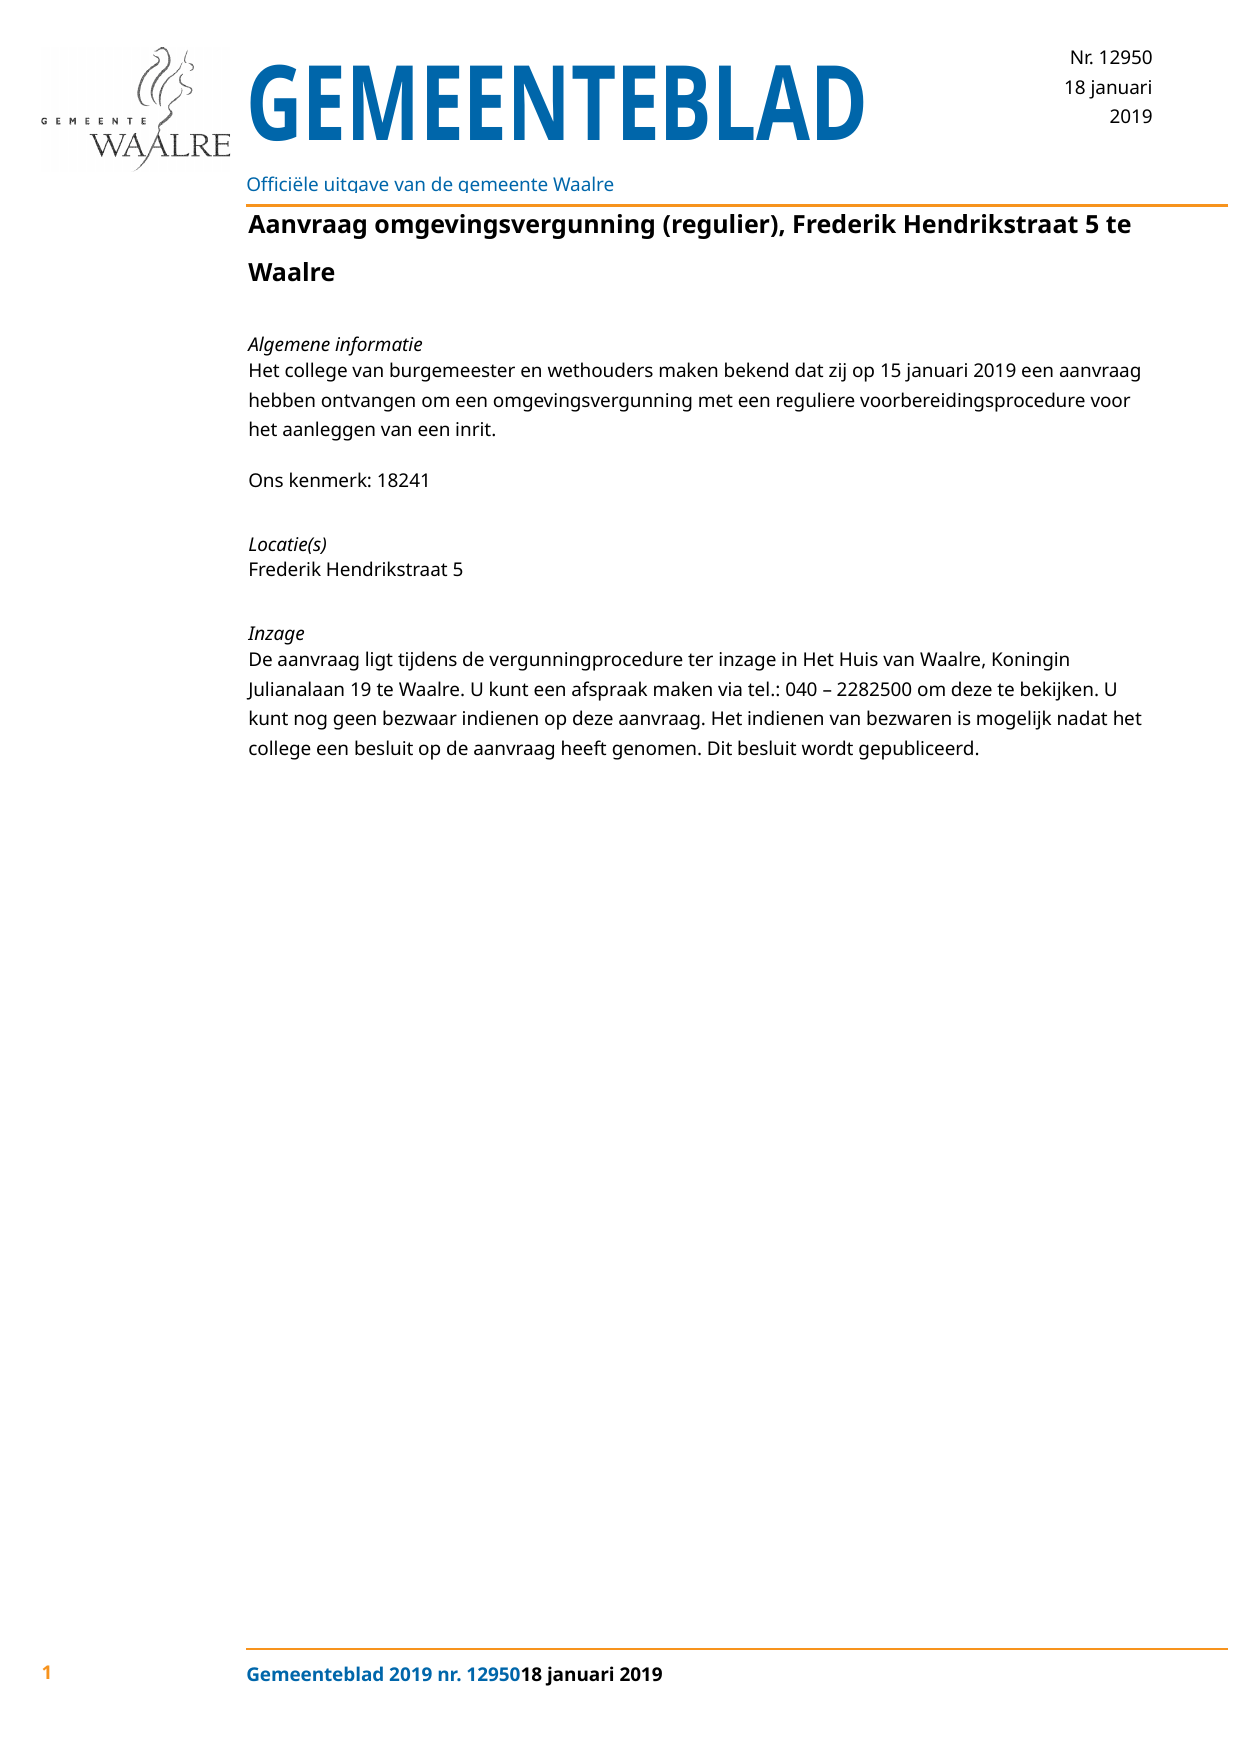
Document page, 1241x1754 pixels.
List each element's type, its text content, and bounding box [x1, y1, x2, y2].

text Algemene informatie [248, 331, 1152, 357]
text Ons kenmerk: 18241 [248, 467, 1152, 492]
text Aanvraag omgevingsvergunning (regulier), Frederik Hendrikstraat 5 te Waalre [248, 207, 1152, 288]
picture [41, 47, 231, 172]
text Het college van burgemeester en wethouders maken bekend dat zij op 15 januari 2019 een aanvraag hebben ontvangen om een omgevingsvergunning met een reguliere voorbereidingsprocedure voor het aanleggen van een inrit. [248, 357, 1152, 442]
text De aanvraag ligt tijdens de vergunningprocedure ter inzage in Het Huis van Waalre, Koningin Julianalaan 19 te Waalre. U kunt een afspraak maken via tel.: 040 – 2282500 om deze te bekijken. U kunt nog geen bezwaar indienen op deze aanvraag. Het indienen van bezwaren is mogelijk nadat het college een besluit op de aanvraag heeft genomen. Dit besluit wordt gepubliceerd. [248, 646, 1152, 761]
text Inzage [248, 620, 1152, 646]
text Frederik Hendrikstraat 5 [248, 556, 1152, 582]
text Locatie(s) [248, 531, 1152, 556]
